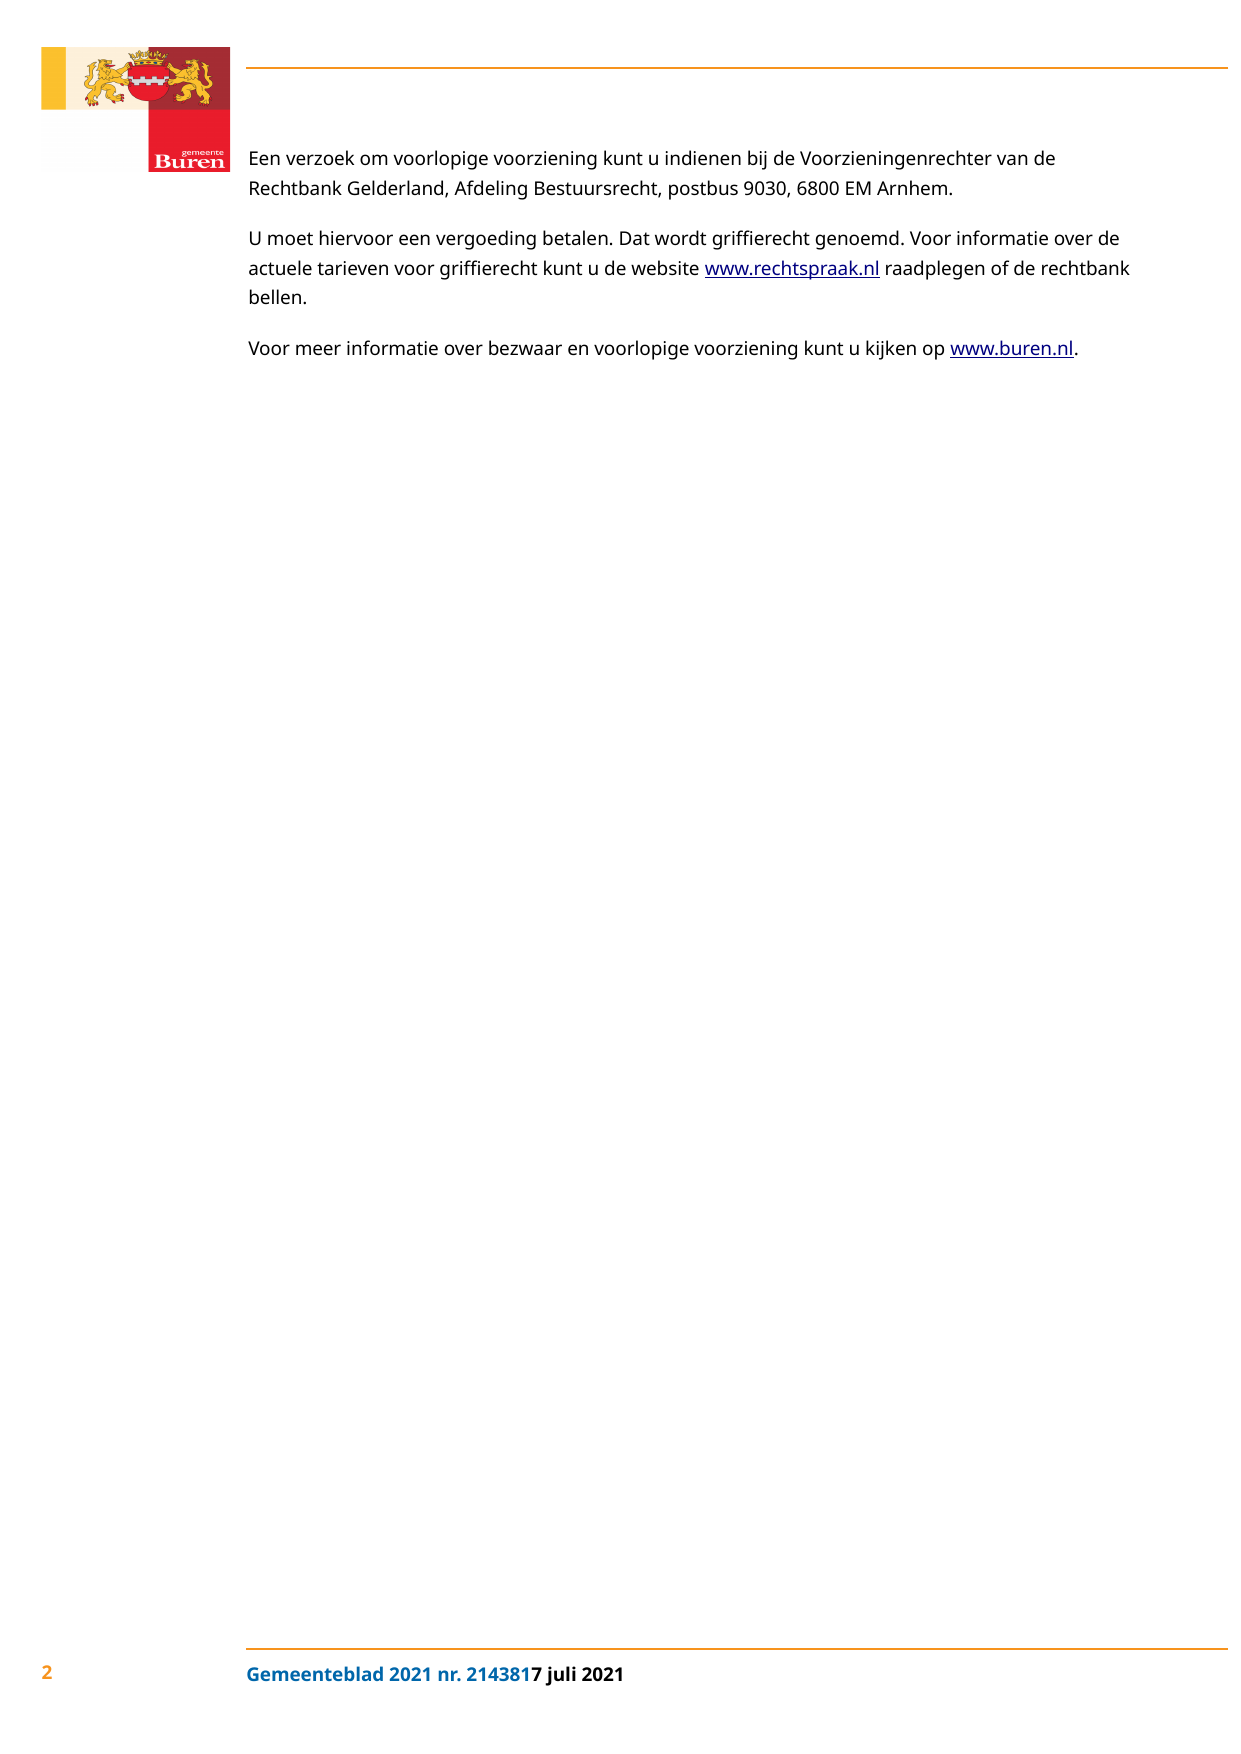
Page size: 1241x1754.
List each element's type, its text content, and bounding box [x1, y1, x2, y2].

text U moet hiervoor een vergoeding betalen. Dat wordt griffierecht genoemd. Voor informatie over de actuele tarieven voor griffierecht kunt u de website www.rechtspraak.nl raadplegen of de rechtbank bellen. [248, 225, 1152, 310]
text Voor meer informatie over bezwaar en voorlopige voorziening kunt u kijken op www.buren.nl. [248, 335, 1152, 361]
text Een verzoek om voorlopige voorziening kunt u indienen bij de Voorzieningenrechter van de Rechtbank Gelderland, Afdeling Bestuursrecht, postbus 9030, 6800 EM Arnhem. [248, 145, 1152, 201]
picture [41, 47, 231, 172]
